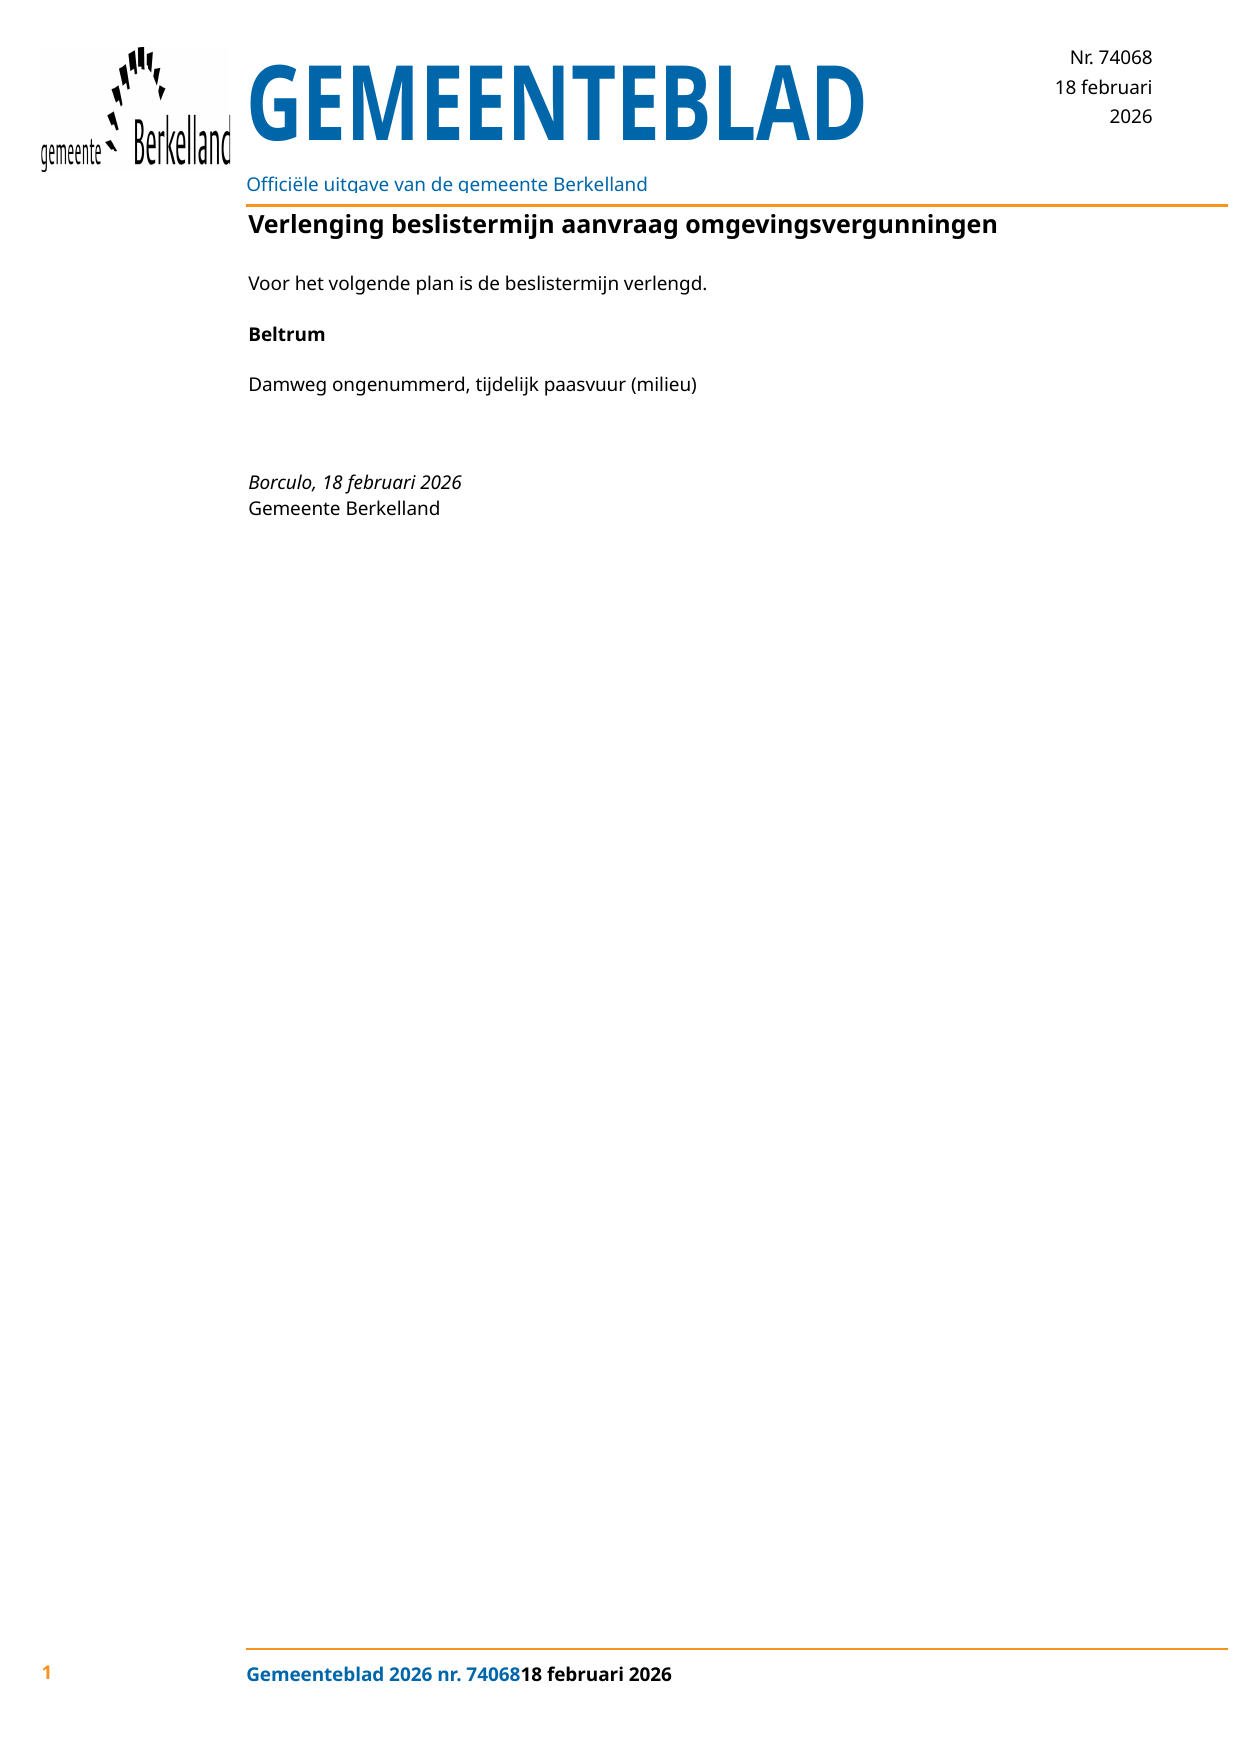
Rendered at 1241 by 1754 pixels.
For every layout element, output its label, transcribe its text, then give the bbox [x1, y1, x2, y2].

text Voor het volgende plan is de beslistermijn verlengd. [248, 270, 1152, 296]
picture [41, 47, 231, 172]
text Verlenging beslistermijn aanvraag omgevingsvergunningen [248, 207, 1152, 241]
text Damweg ongenummerd, tijdelijk paasvuur (milieu) [248, 371, 1152, 397]
text Borculo, 18 februari 2026 [248, 469, 1152, 495]
text Gemeente Berkelland [248, 495, 1152, 521]
text Beltrum [248, 321, 1152, 346]
